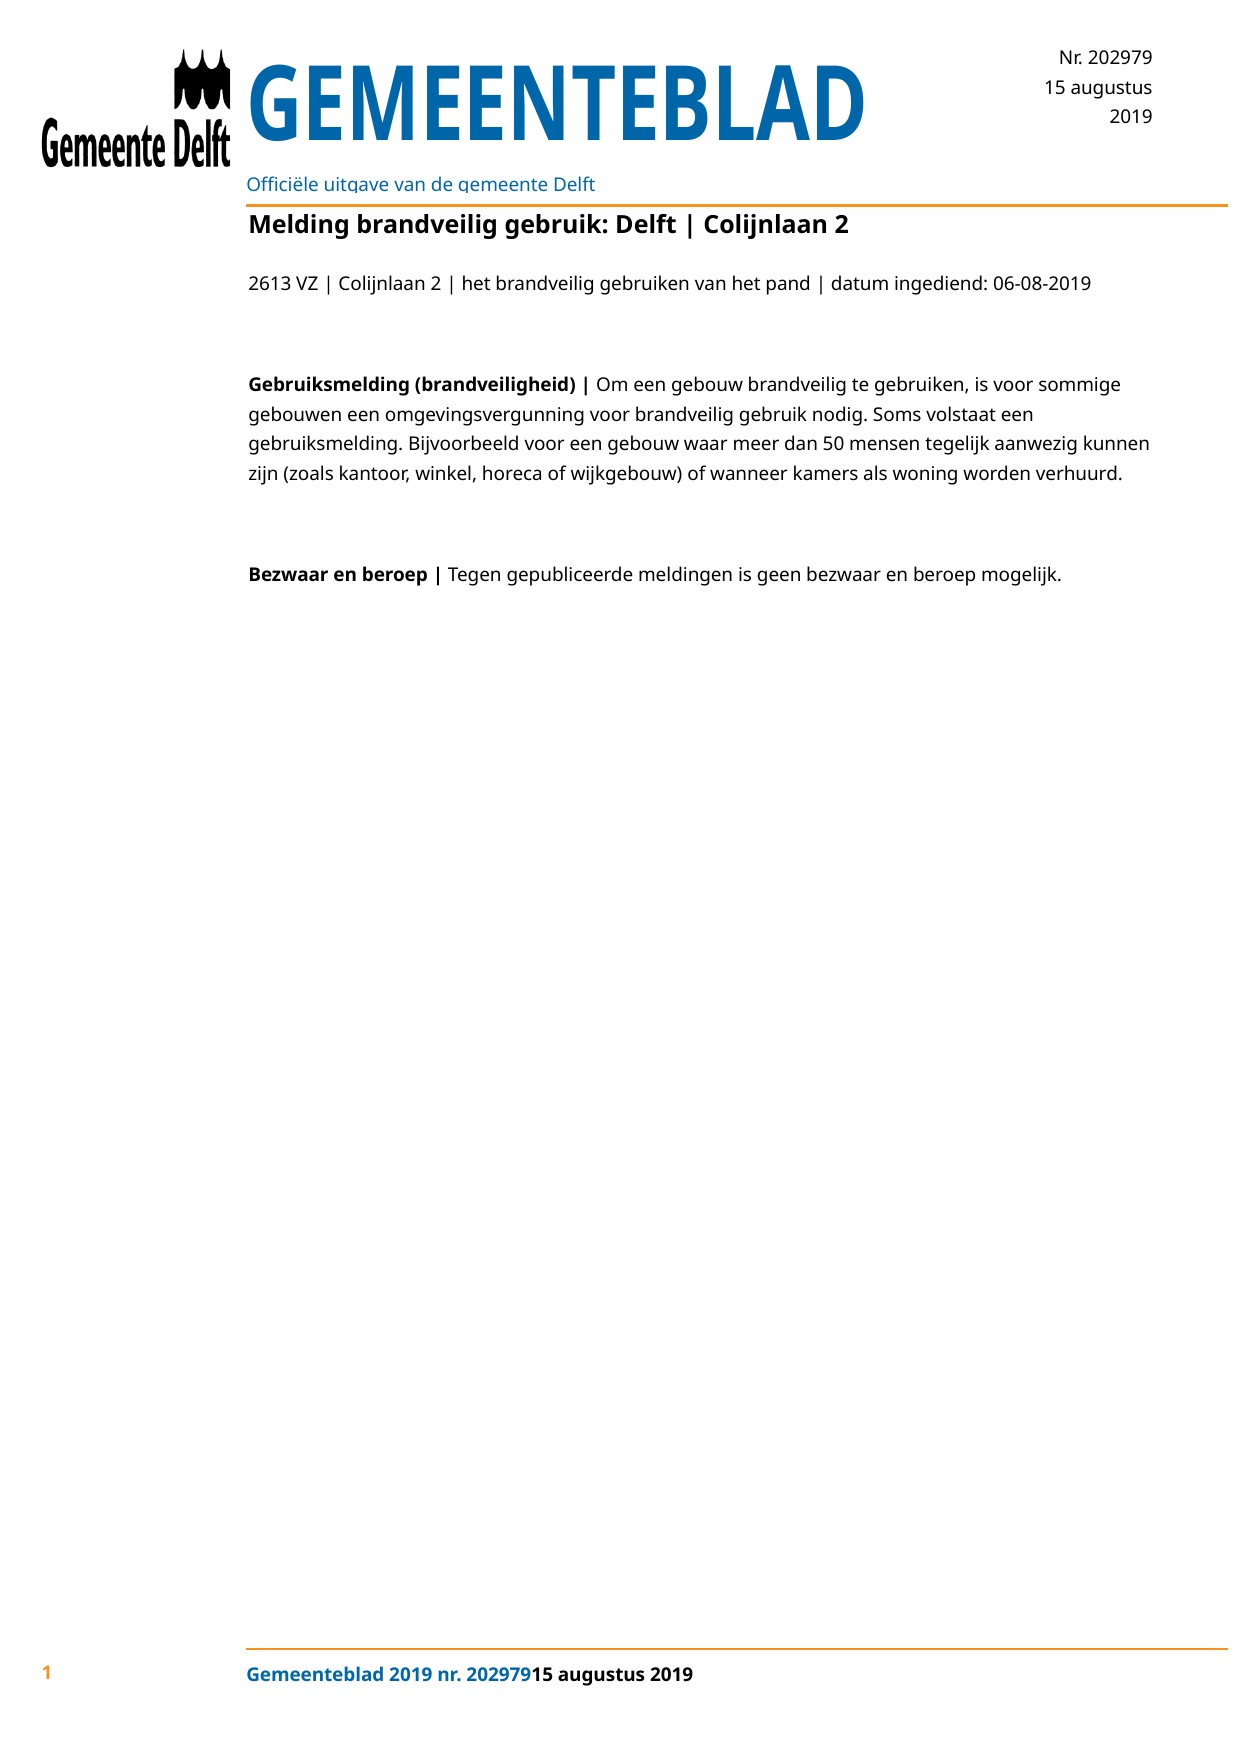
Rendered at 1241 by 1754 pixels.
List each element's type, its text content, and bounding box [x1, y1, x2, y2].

picture [41, 47, 231, 172]
text Melding brandveilig gebruik: Delft | Colijnlaan 2 [248, 207, 1152, 241]
text Gebruiksmelding (brandveiligheid) | Om een gebouw brandveilig te gebruiken, is voor sommige gebouwen een omgevingsvergunning voor brandveilig gebruik nodig. Soms volstaat een gebruiksmelding. Bijvoorbeeld voor een gebouw waar meer dan 50 mensen tegelijk aanwezig kunnen zijn (zoals kantoor, winkel, horeca of wijkgebouw) of wanneer kamers als woning worden verhuurd. [248, 371, 1152, 486]
text 2613 VZ | Colijnlaan 2 | het brandveilig gebruiken van het pand | datum ingediend: 06-08-2019 [248, 270, 1152, 296]
text Bezwaar en beroep | Tegen gepubliceerde meldingen is geen bezwaar en beroep mogelijk. [248, 561, 1152, 586]
